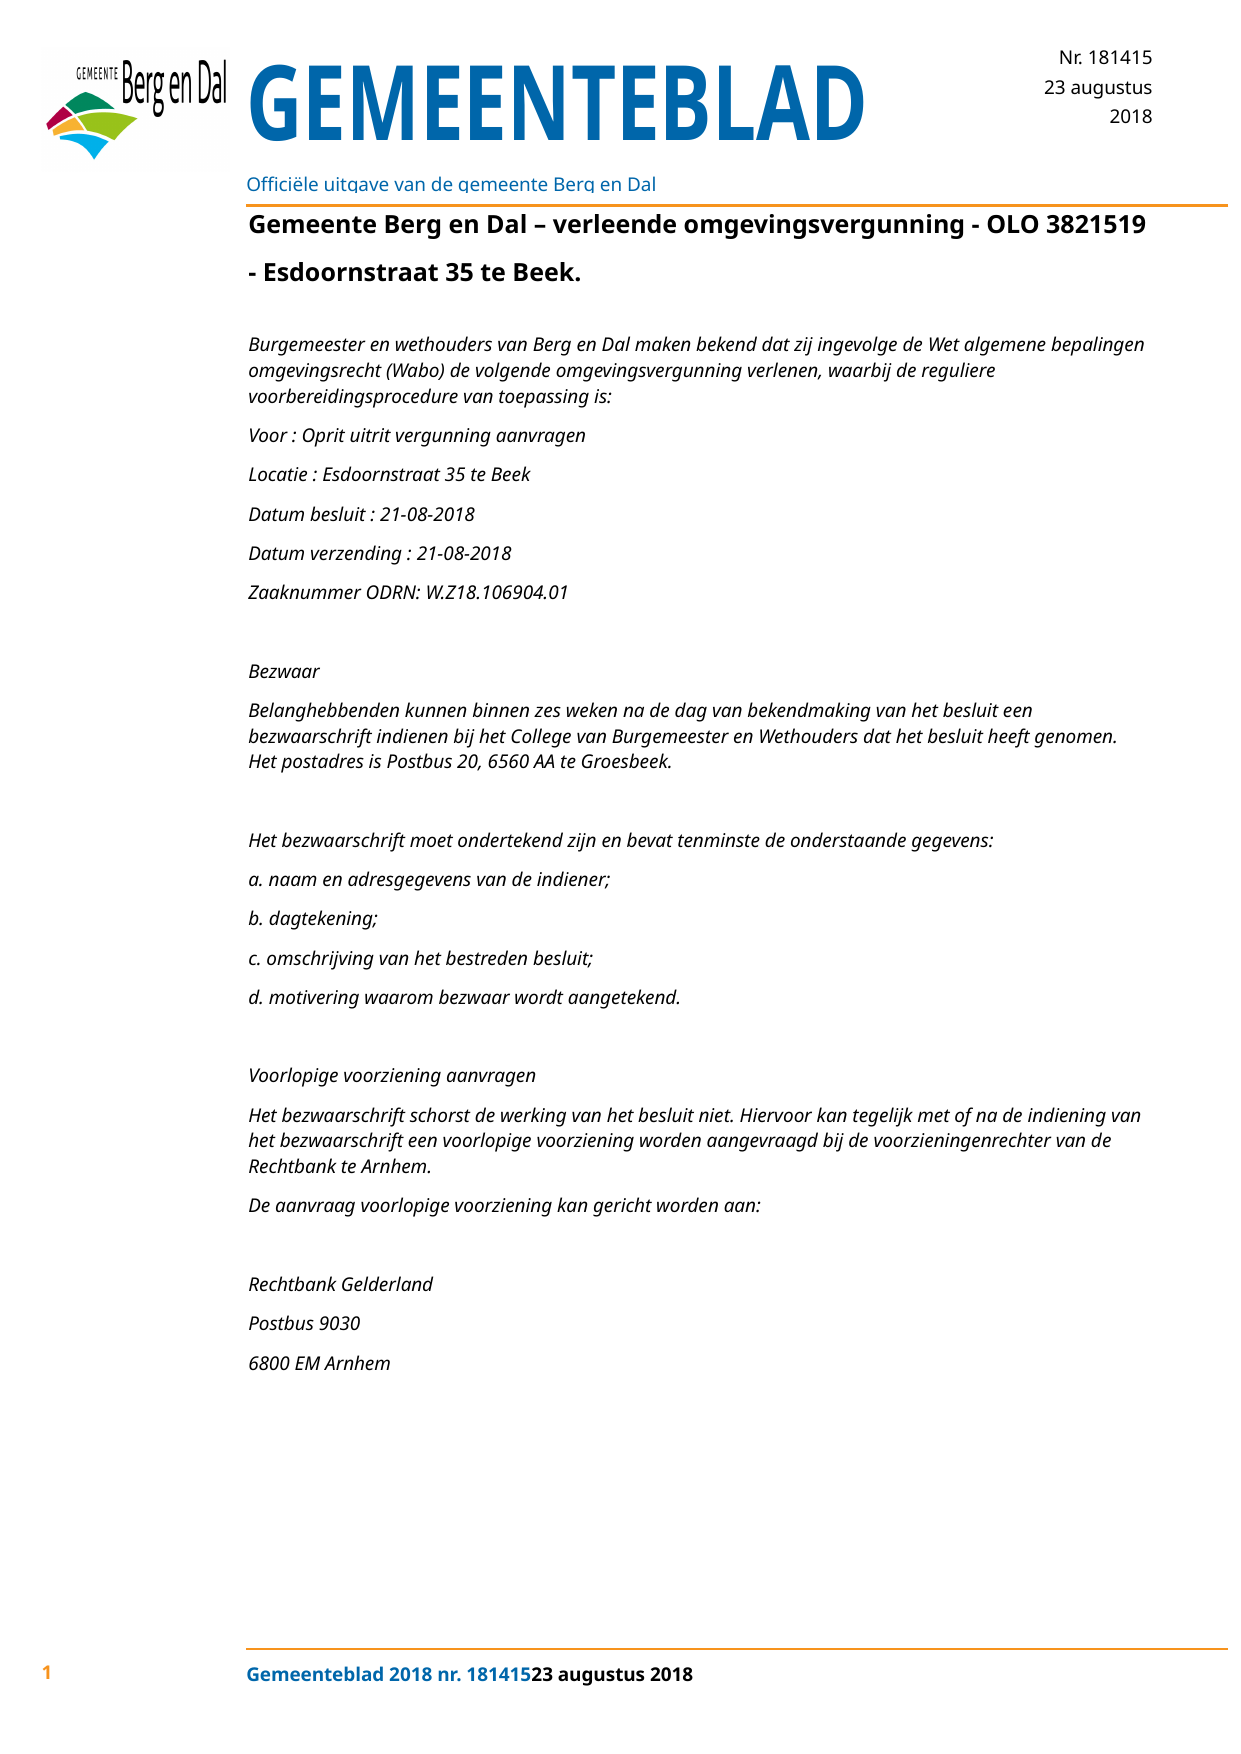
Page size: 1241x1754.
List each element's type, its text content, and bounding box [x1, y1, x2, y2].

text Het bezwaarschrift moet ondertekend zijn en bevat tenminste de onderstaande gegevens: [248, 827, 1152, 853]
text Belanghebbenden kunnen binnen zes weken na de dag van bekendmaking van het besluit een bezwaarschrift indienen bij het College van Burgemeester en Wethouders dat het besluit heeft genomen. Het postadres is Postbus 20, 6560 AA te Groesbeek. [248, 697, 1152, 774]
text Het bezwaarschrift schorst de werking van het besluit niet. Hiervoor kan tegelijk met of na de indiening van het bezwaarschrift een voorlopige voorziening worden aangevraagd bij de voorzieningenrechter van de Rechtbank te Arnhem. [248, 1102, 1152, 1179]
text De aanvraag voorlopige voorziening kan gericht worden aan: [248, 1193, 1152, 1218]
text a. naam en adresgegevens van de indiener; [248, 866, 1152, 892]
text d. motivering waarom bezwaar wordt aangetekend. [248, 984, 1152, 1010]
text Rechtbank Gelderland [248, 1271, 1152, 1297]
text Zaaknummer ODRN: W.Z18.106904.01 [248, 579, 1152, 605]
text Bezwaar [248, 658, 1152, 683]
text Postbus 9030 [248, 1311, 1152, 1336]
text Locatie : Esdoornstraat 35 te Beek [248, 461, 1152, 487]
text b. dagtekening; [248, 906, 1152, 931]
text 6800 EM Arnhem [248, 1350, 1152, 1376]
text Datum verzending : 21-08-2018 [248, 540, 1152, 566]
text Voorlopige voorziening aanvragen [248, 1063, 1152, 1088]
text Datum besluit : 21-08-2018 [248, 501, 1152, 526]
text c. omschrijving van het bestreden besluit; [248, 945, 1152, 971]
text Gemeente Berg en Dal – verleende omgevingsvergunning - OLO 3821519 - Esdoornstraat 35 te Beek. [248, 207, 1152, 288]
picture [41, 47, 231, 172]
text Voor : Oprit uitrit vergunning aanvragen [248, 422, 1152, 448]
text Burgemeester en wethouders van Berg en Dal maken bekend dat zij ingevolge de Wet algemene bepalingen omgevingsrecht (Wabo) de volgende omgevingsvergunning verlenen, waarbij de reguliere voorbereidingsprocedure van toepassing is: [248, 331, 1152, 409]
